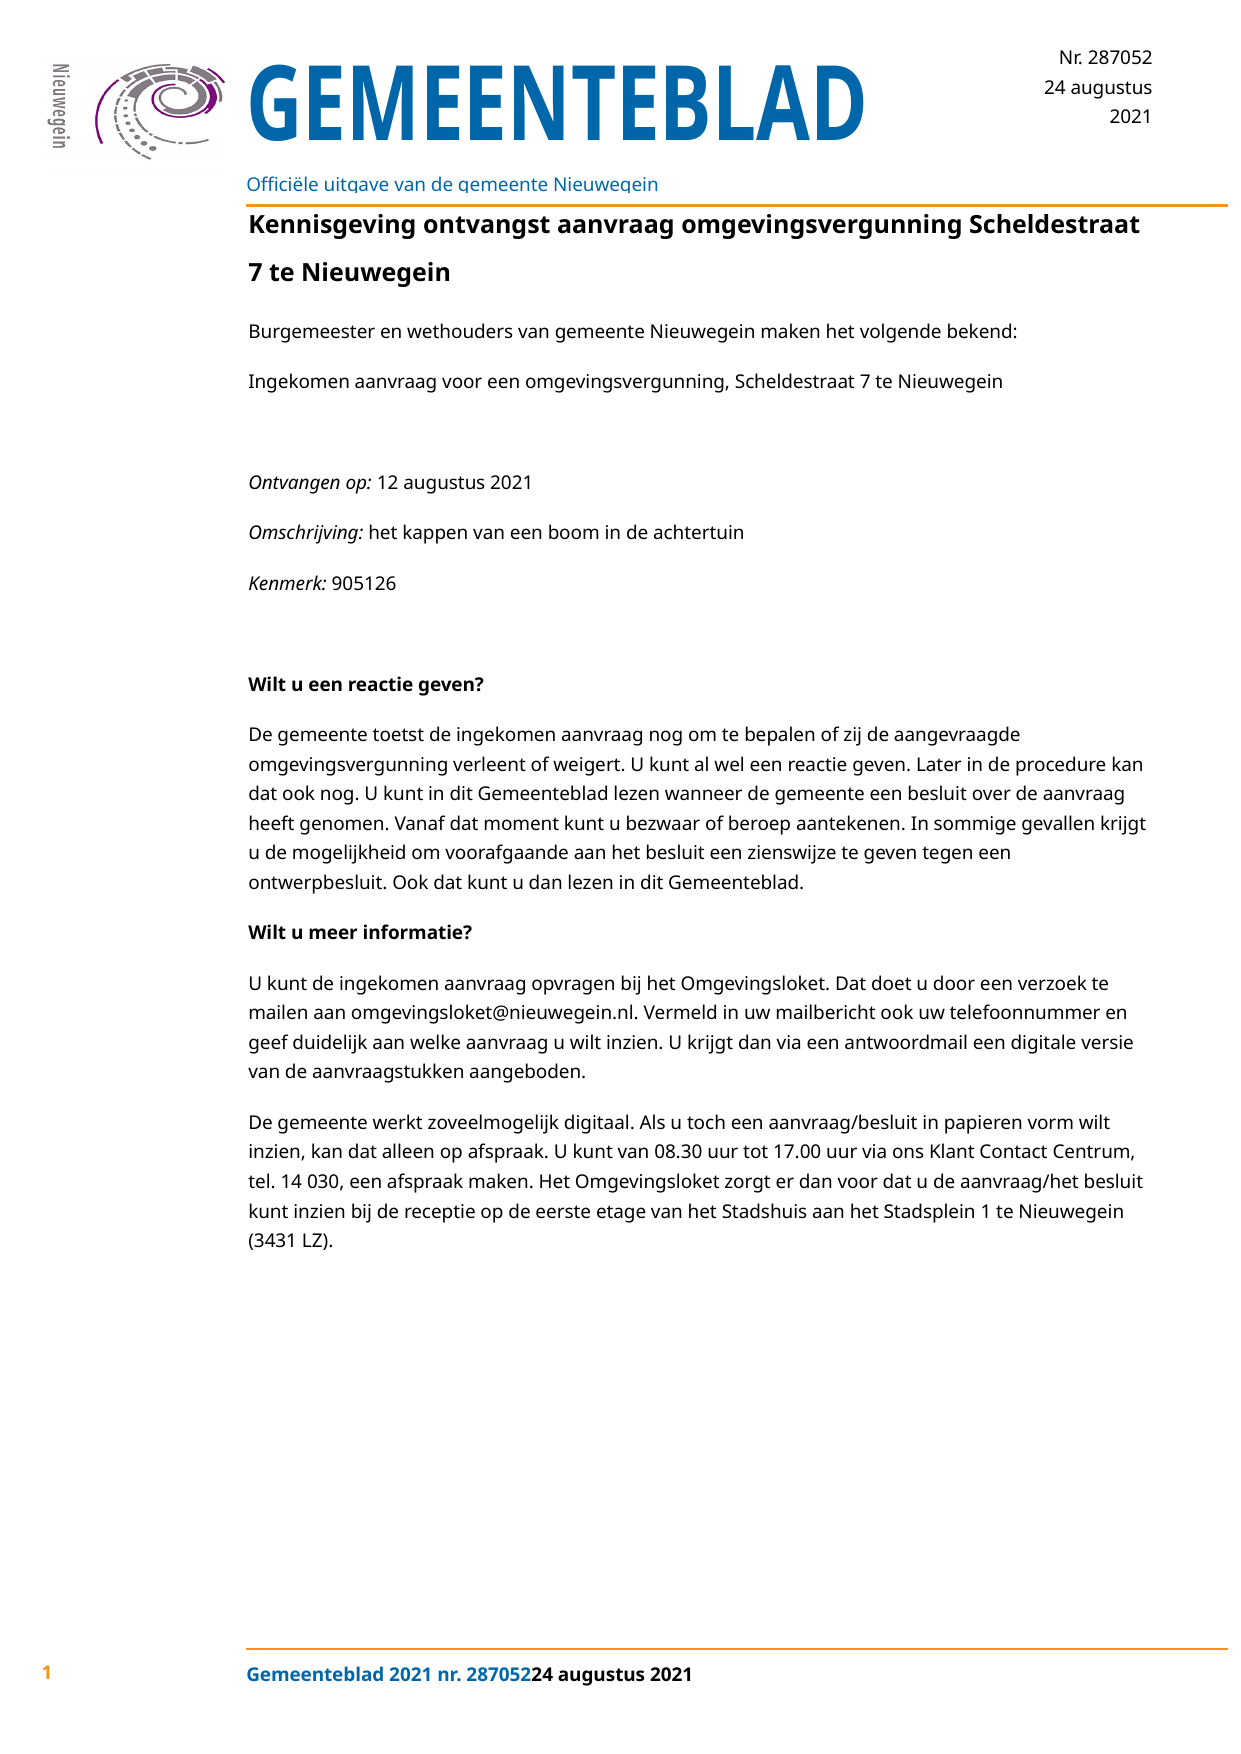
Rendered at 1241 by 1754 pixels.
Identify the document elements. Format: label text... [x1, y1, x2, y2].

text Kenmerk: 905126 [248, 570, 1152, 596]
text De gemeente werkt zoveelmogelijk digitaal. Als u toch een aanvraag/besluit in papieren vorm wilt inzien, kan dat alleen op afspraak. U kunt van 08.30 uur tot 17.00 uur via ons Klant Contact Centrum, tel. 14 030, een afspraak maken. Het Omgevingsloket zorgt er dan voor dat u de aanvraag/het besluit kunt inzien bij de receptie op de eerste etage van het Stadshuis aan het Stadsplein 1 te Nieuwegein (3431 LZ). [248, 1109, 1152, 1253]
text U kunt de ingekomen aanvraag opvragen bij het Omgevingsloket. Dat doet u door een verzoek te mailen aan omgevingsloket@nieuwegein.nl. Vermeld in uw mailbericht ook uw telefoonnummer en geef duidelijk aan welke aanvraag u wilt inzien. U krijgt dan via een antwoordmail een digitale versie van de aanvraagstukken aangeboden. [248, 970, 1152, 1084]
text Omschrijving: het kappen van een boom in de achtertuin [248, 519, 1152, 545]
text Kennisgeving ontvangst aanvraag omgevingsvergunning Scheldestraat 7 te Nieuwegein [248, 207, 1152, 288]
text De gemeente toetst de ingekomen aanvraag nog om te bepalen of zij de aangevraagde omgevingsvergunning verleent of weigert. U kunt al wel een reactie geven. Later in de procedure kan dat ook nog. U kunt in dit Gemeenteblad lezen wanneer de gemeente een besluit over de aanvraag heeft genomen. Vanaf dat moment kunt u bezwaar of beroep aantekenen. In sommige gevallen krijgt u de mogelijkheid om voorafgaande aan het besluit een zienswijze te geven tegen een ontwerpbesluit. Ook dat kunt u dan lezen in dit Gemeenteblad. [248, 721, 1152, 895]
text Ontvangen op: 12 augustus 2021 [248, 469, 1152, 495]
picture [41, 47, 231, 172]
text Wilt u meer informatie? [248, 919, 1152, 945]
text Ingekomen aanvraag voor een omgevingsvergunning, Scheldestraat 7 te Nieuwegein [248, 368, 1152, 394]
text Burgemeester en wethouders van gemeente Nieuwegein maken het volgende bekend: [248, 318, 1152, 344]
text Wilt u een reactie geven? [248, 671, 1152, 697]
